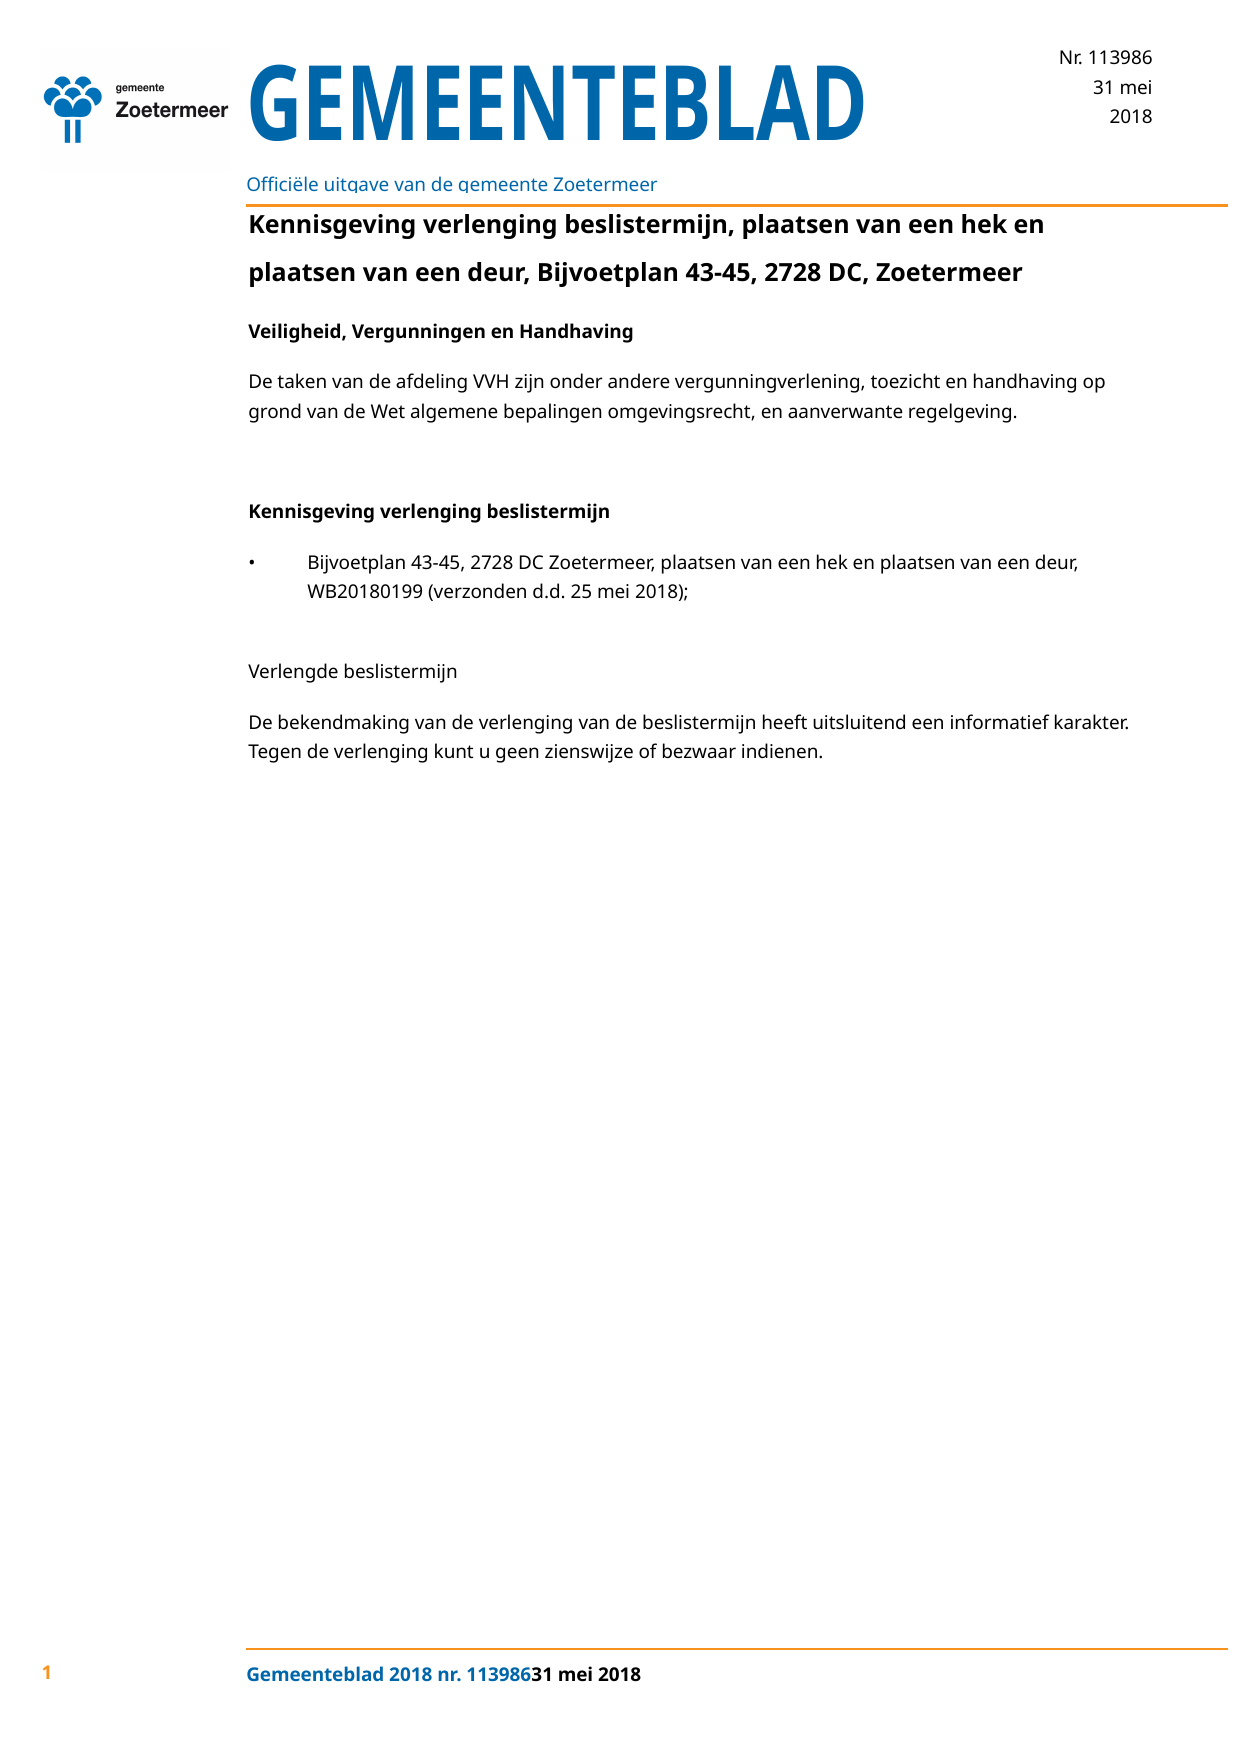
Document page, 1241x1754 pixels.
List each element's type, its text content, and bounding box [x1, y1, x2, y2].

text De taken van de afdeling VVH zijn onder andere vergunningverlening, toezicht en handhaving op grond van de Wet algemene bepalingen omgevingsrecht, en aanverwante regelgeving. [248, 368, 1152, 424]
text Verlengde beslistermijn [248, 659, 1152, 684]
list Bijvoetplan 43-45, 2728 DC Zoetermeer, plaatsen van een hek en plaatsen van een deur, WB20180199 (verzonden d.d. 25 mei 2018); [248, 549, 1152, 604]
text Kennisgeving verlenging beslistermijn [248, 499, 1152, 524]
picture [41, 47, 231, 172]
text Veiligheid, Vergunningen en Handhaving [248, 318, 1152, 344]
text De bekendmaking van de verlenging van de beslistermijn heeft uitsluitend een informatief karakter. Tegen de verlenging kunt u geen zienswijze of bezwaar indienen. [248, 709, 1152, 764]
text Kennisgeving verlenging beslistermijn, plaatsen van een hek en plaatsen van een deur, Bijvoetplan 43-45, 2728 DC, Zoetermeer [248, 207, 1152, 288]
